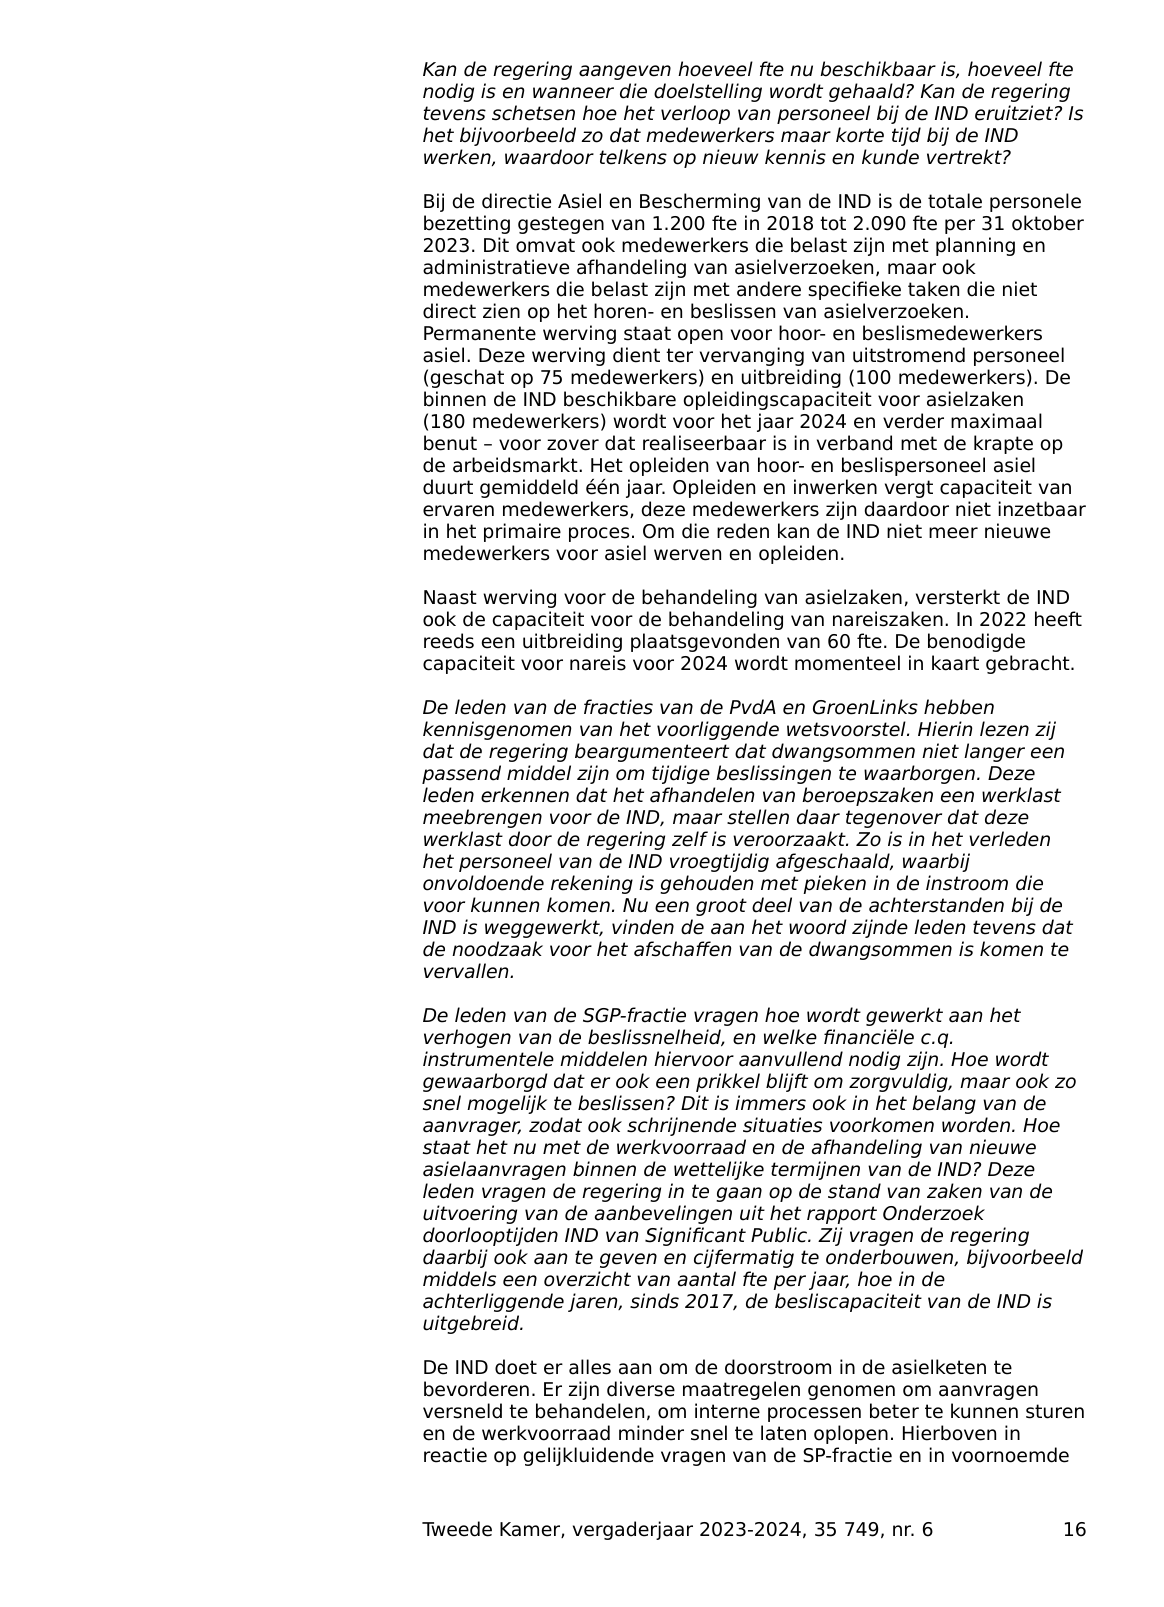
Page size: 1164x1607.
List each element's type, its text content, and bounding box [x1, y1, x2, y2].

text De IND doet er alles aan om de doorstroom in de asielketen te bevorderen. Er zijn diverse maatregelen genomen om aanvragen versneld te behandelen, om interne processen beter te kunnen sturen en de werkvoorraad minder snel te laten oplopen. Hierboven in reactie op gelijkluidende vragen van de SP-fractie en in voornoemde [422, 1357, 1087, 1467]
text De leden van de SGP-fractie vragen hoe wordt gewerkt aan het verhogen van de beslissnelheid, en welke financiële c.q. instrumentele middelen hiervoor aanvullend nodig zijn. Hoe wordt gewaarborgd dat er ook een prikkel blijft om zorgvuldig, maar ook zo snel mogelijk te beslissen? Dit is immers ook in het belang van de aanvrager, zodat ook schrijnende situaties voorkomen worden. Hoe staat het nu met de werkvoorraad en de afhandeling van nieuwe asielaanvragen binnen de wettelijke termijnen van de IND? Deze leden vragen de regering in te gaan op de stand van zaken van de uitvoering van de aanbevelingen uit het rapport Onderzoek doorlooptijden IND van Significant Public. Zij vragen de regering daarbij ook aan te geven en cijfermatig te onderbouwen, bijvoorbeeld middels een overzicht van aantal fte per jaar, hoe in de achterliggende jaren, sinds 2017, de besliscapaciteit van de IND is uitgebreid. [422, 1005, 1087, 1335]
text Naast werving voor de behandeling van asielzaken, versterkt de IND ook de capaciteit voor de behandeling van nareiszaken. In 2022 heeft reeds een uitbreiding plaatsgevonden van 60 fte. De benodigde capaciteit voor nareis voor 2024 wordt momenteel in kaart gebracht. [422, 587, 1087, 675]
text De leden van de fracties van de PvdA en GroenLinks hebben kennisgenomen van het voorliggende wetsvoorstel. Hierin lezen zij dat de regering beargumenteert dat dwangsommen niet langer een passend middel zijn om tijdige beslissingen te waarborgen. Deze leden erkennen dat het afhandelen van beroepszaken een werklast meebrengen voor de IND, maar stellen daar tegenover dat deze werklast door de regering zelf is veroorzaakt. Zo is in het verleden het personeel van de IND vroegtijdig afgeschaald, waarbij onvoldoende rekening is gehouden met pieken in de instroom die voor kunnen komen. Nu een groot deel van de achterstanden bij de IND is weggewerkt, vinden de aan het woord zijnde leden tevens dat de noodzaak voor het afschaffen van de dwangsommen is komen te vervallen. [422, 697, 1087, 983]
text Bij de directie Asiel en Bescherming van de IND is de totale personele bezetting gestegen van 1.200 fte in 2018 tot 2.090 fte per 31 oktober 2023. Dit omvat ook medewerkers die belast zijn met planning en administratieve afhandeling van asielverzoeken, maar ook medewerkers die belast zijn met andere specifieke taken die niet direct zien op het horen- en beslissen van asielverzoeken. Permanente werving staat open voor hoor- en beslismedewerkers asiel. Deze werving dient ter vervanging van uitstromend personeel (geschat op 75 medewerkers) en uitbreiding (100 medewerkers). De binnen de IND beschikbare opleidingscapaciteit voor asielzaken (180 medewerkers) wordt voor het jaar 2024 en verder maximaal benut – voor zover dat realiseerbaar is in verband met de krapte op de arbeidsmarkt. Het opleiden van hoor- en beslispersoneel asiel duurt gemiddeld één jaar. Opleiden en inwerken vergt capaciteit van ervaren medewerkers, deze medewerkers zijn daardoor niet inzetbaar in het primaire proces. Om die reden kan de IND niet meer nieuwe medewerkers voor asiel werven en opleiden. [422, 191, 1087, 565]
text Kan de regering aangeven hoeveel fte nu beschikbaar is, hoeveel fte nodig is en wanneer die doelstelling wordt gehaald? Kan de regering tevens schetsen hoe het verloop van personeel bij de IND eruitziet? Is het bijvoorbeeld zo dat medewerkers maar korte tijd bij de IND werken, waardoor telkens op nieuw kennis en kunde vertrekt? [422, 59, 1087, 169]
